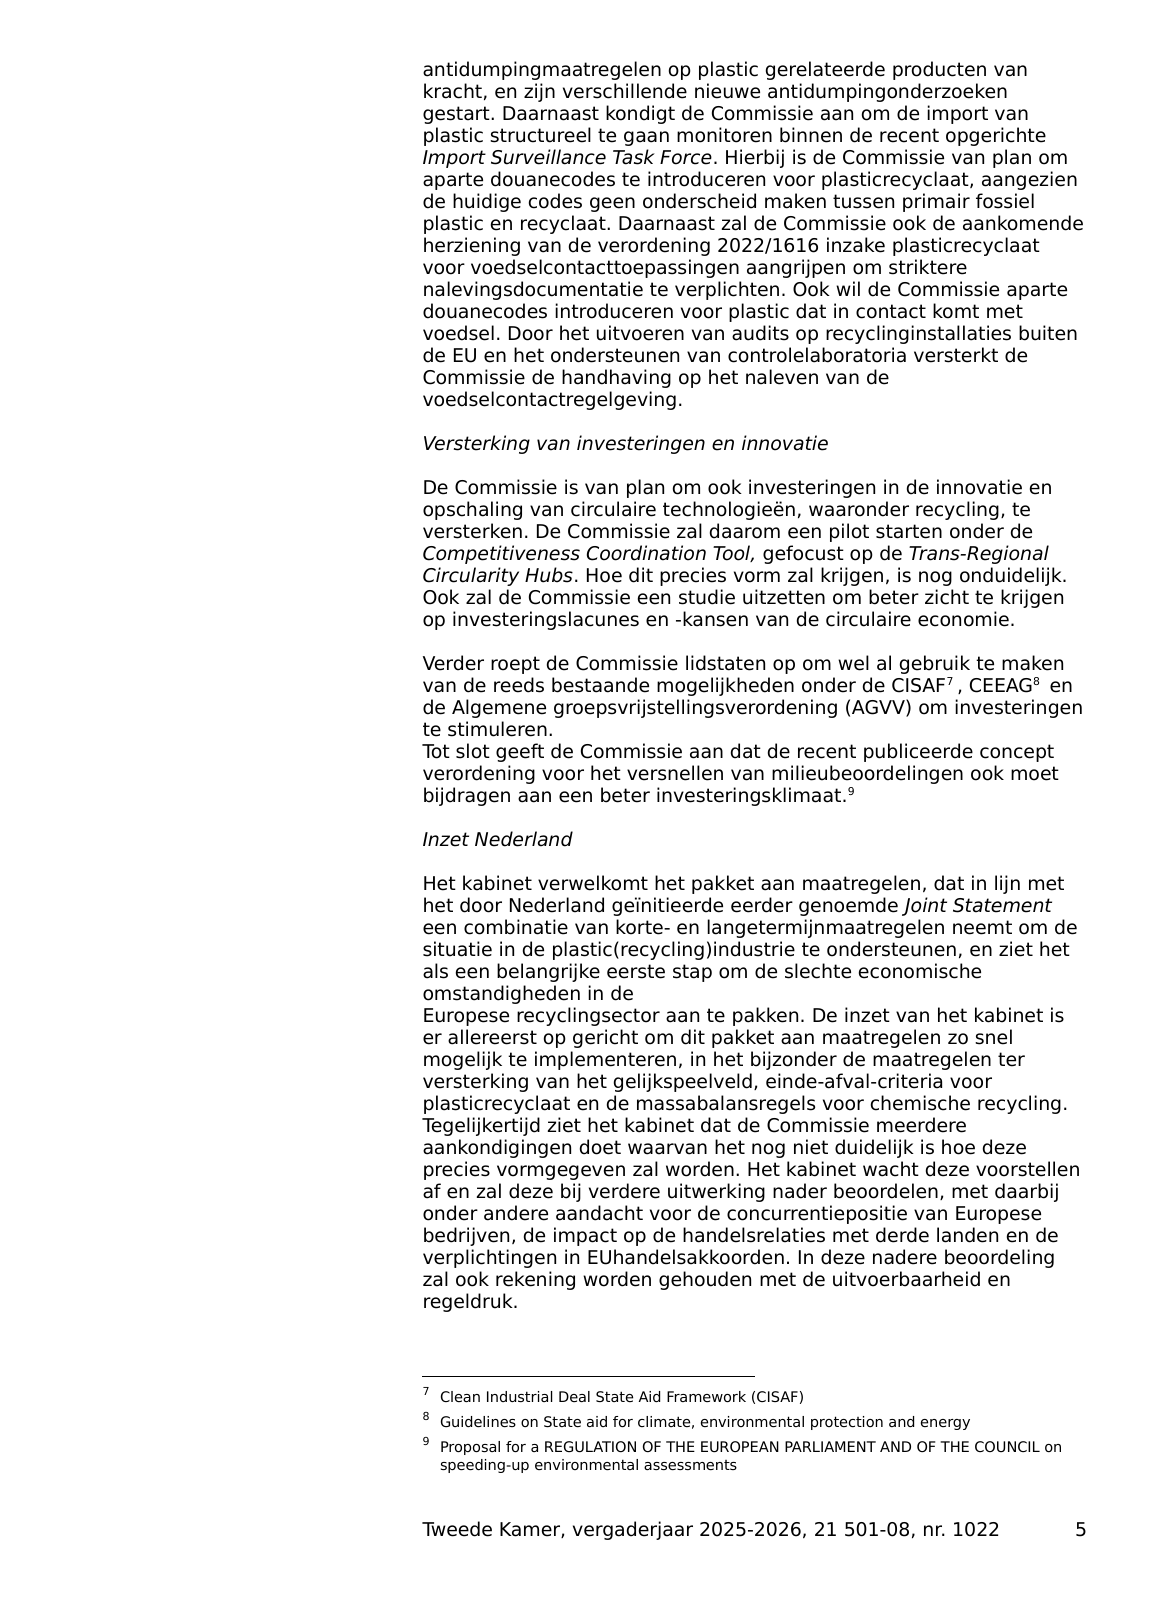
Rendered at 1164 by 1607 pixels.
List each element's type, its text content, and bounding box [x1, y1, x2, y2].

subtitle Versterking van investeringen en innovatie [422, 433, 1087, 455]
text Verder roept de Commissie lidstaten op om wel al gebruik te maken van de reeds bestaande mogelijkheden onder de CISAF, CEEAG en de Algemene groepsvrijstellingsverordening (AGVV) om investeringen te stimuleren. [422, 653, 1087, 741]
text De Commissie is van plan om ook investeringen in de innovatie en opschaling van circulaire technologieën, waaronder recycling, te versterken. De Commissie zal daarom een pilot starten onder de Competitiveness Coordination Tool, gefocust op de Trans-Regional Circularity Hubs. Hoe dit precies vorm zal krijgen, is nog onduidelijk. Ook zal de Commissie een studie uitzetten om beter zicht te krijgen op investeringslacunes en -kansen van de circulaire economie. [422, 477, 1087, 631]
text Guidelines on State aid for climate, environmental protection and energy [422, 1410, 1087, 1432]
text Het kabinet verwelkomt het pakket aan maatregelen, dat in lijn met het door Nederland geïnitieerde eerder genoemde Joint Statement een combinatie van korte- en langetermijnmaatregelen neemt om de situatie in de plastic(recycling)industrie te ondersteunen, en ziet het als een belangrijke eerste stap om de slechte economische omstandigheden in de [422, 873, 1087, 1005]
subtitle Inzet Nederland [422, 829, 1087, 851]
text Clean Industrial Deal State Aid Framework (CISAF) [422, 1385, 1087, 1407]
text Proposal for a REGULATION OF THE EUROPEAN PARLIAMENT AND OF THE COUNCIL on speeding-up environmental assessments [422, 1435, 1087, 1474]
text Europese recyclingsector aan te pakken. De inzet van het kabinet is er allereerst op gericht om dit pakket aan maatregelen zo snel mogelijk te implementeren, in het bijzonder de maatregelen ter versterking van het gelijkspeelveld, einde-afval-criteria voor plasticrecyclaat en de massabalansregels voor chemische recycling. Tegelijkertijd ziet het kabinet dat de Commissie meerdere aankondigingen doet waarvan het nog niet duidelijk is hoe deze precies vormgegeven zal worden. Het kabinet wacht deze voorstellen af en zal deze bij verdere uitwerking nader beoordelen, met daarbij onder andere aandacht voor de concurrentiepositie van Europese bedrijven, de impact op de handelsrelaties met derde landen en de verplichtingen in EUhandelsakkoorden. In deze nadere beoordeling zal ook rekening worden gehouden met de uitvoerbaarheid en regeldruk. [422, 1005, 1087, 1313]
text antidumpingmaatregelen op plastic gerelateerde producten van kracht, en zijn verschillende nieuwe antidumpingonderzoeken gestart. Daarnaast kondigt de Commissie aan om de import van plastic structureel te gaan monitoren binnen de recent opgerichte Import Surveillance Task Force. Hierbij is de Commissie van plan om aparte douanecodes te introduceren voor plasticrecyclaat, aangezien de huidige codes geen onderscheid maken tussen primair fossiel plastic en recyclaat. Daarnaast zal de Commissie ook de aankomende herziening van de verordening 2022/1616 inzake plasticrecyclaat voor voedselcontacttoepassingen aangrijpen om striktere nalevingsdocumentatie te verplichten. Ook wil de Commissie aparte douanecodes introduceren voor plastic dat in contact komt met voedsel. Door het uitvoeren van audits op recyclinginstallaties buiten de EU en het ondersteunen van controlelaboratoria versterkt de Commissie de handhaving op het naleven van de voedselcontactregelgeving. [422, 59, 1087, 411]
text Tot slot geeft de Commissie aan dat de recent publiceerde concept verordening voor het versnellen van milieubeoordelingen ook moet bijdragen aan een beter investeringsklimaat. [422, 741, 1087, 807]
